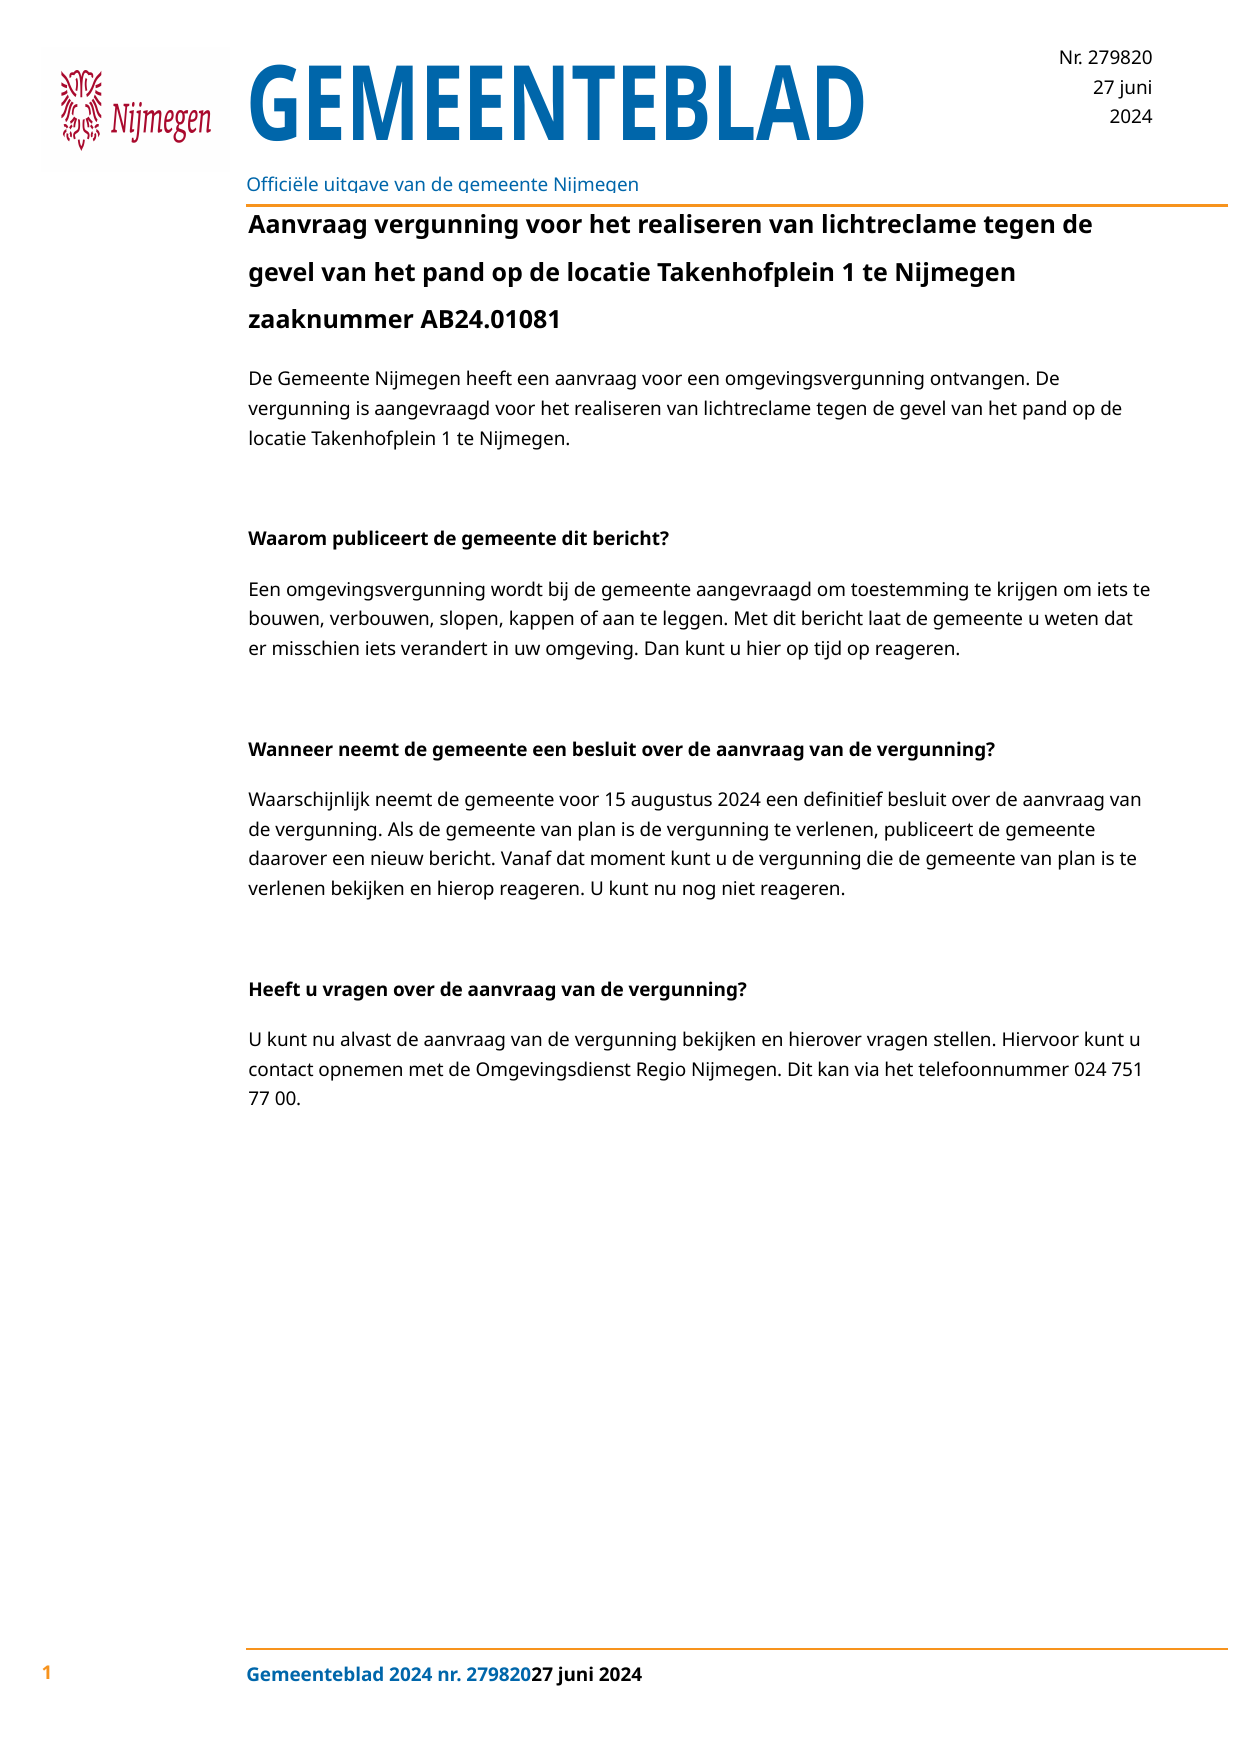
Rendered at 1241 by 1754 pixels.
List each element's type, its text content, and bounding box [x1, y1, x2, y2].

picture [41, 47, 231, 172]
text Waarom publiceert de gemeente dit bericht? [248, 526, 1152, 551]
text De Gemeente Nijmegen heeft een aanvraag voor een omgevingsvergunning ontvangen. De vergunning is aangevraagd voor het realiseren van lichtreclame tegen de gevel van het pand op de locatie Takenhofplein 1 te Nijmegen. [248, 366, 1152, 450]
text Wanneer neemt de gemeente een besluit over de aanvraag van de vergunning? [248, 736, 1152, 762]
text Aanvraag vergunning voor het realiseren van lichtreclame tegen de gevel van het pand op de locatie Takenhofplein 1 te Nijmegen zaaknummer AB24.01081 [248, 207, 1152, 336]
text Waarschijnlijk neemt de gemeente voor 15 augustus 2024 een definitief besluit over de aanvraag van de vergunning. Als de gemeente van plan is de vergunning te verlenen, publiceert de gemeente daarover een nieuw bericht. Vanaf dat moment kunt u de vergunning die de gemeente van plan is te verlenen bekijken en hierop reageren. U kunt nu nog niet reageren. [248, 786, 1152, 901]
text Een omgevingsvergunning wordt bij de gemeente aangevraagd om toestemming te krijgen om iets te bouwen, verbouwen, slopen, kappen of aan te leggen. Met dit bericht laat de gemeente u weten dat er misschien iets verandert in uw omgeving. Dan kunt u hier op tijd op reageren. [248, 576, 1152, 661]
text U kunt nu alvast de aanvraag van de vergunning bekijken en hierover vragen stellen. Hiervoor kunt u contact opnemen met de Omgevingsdienst Regio Nijmegen. Dit kan via het telefoonnummer 024 751 77 00. [248, 1026, 1152, 1111]
text Heeft u vragen over de aanvraag van de vergunning? [248, 976, 1152, 1002]
